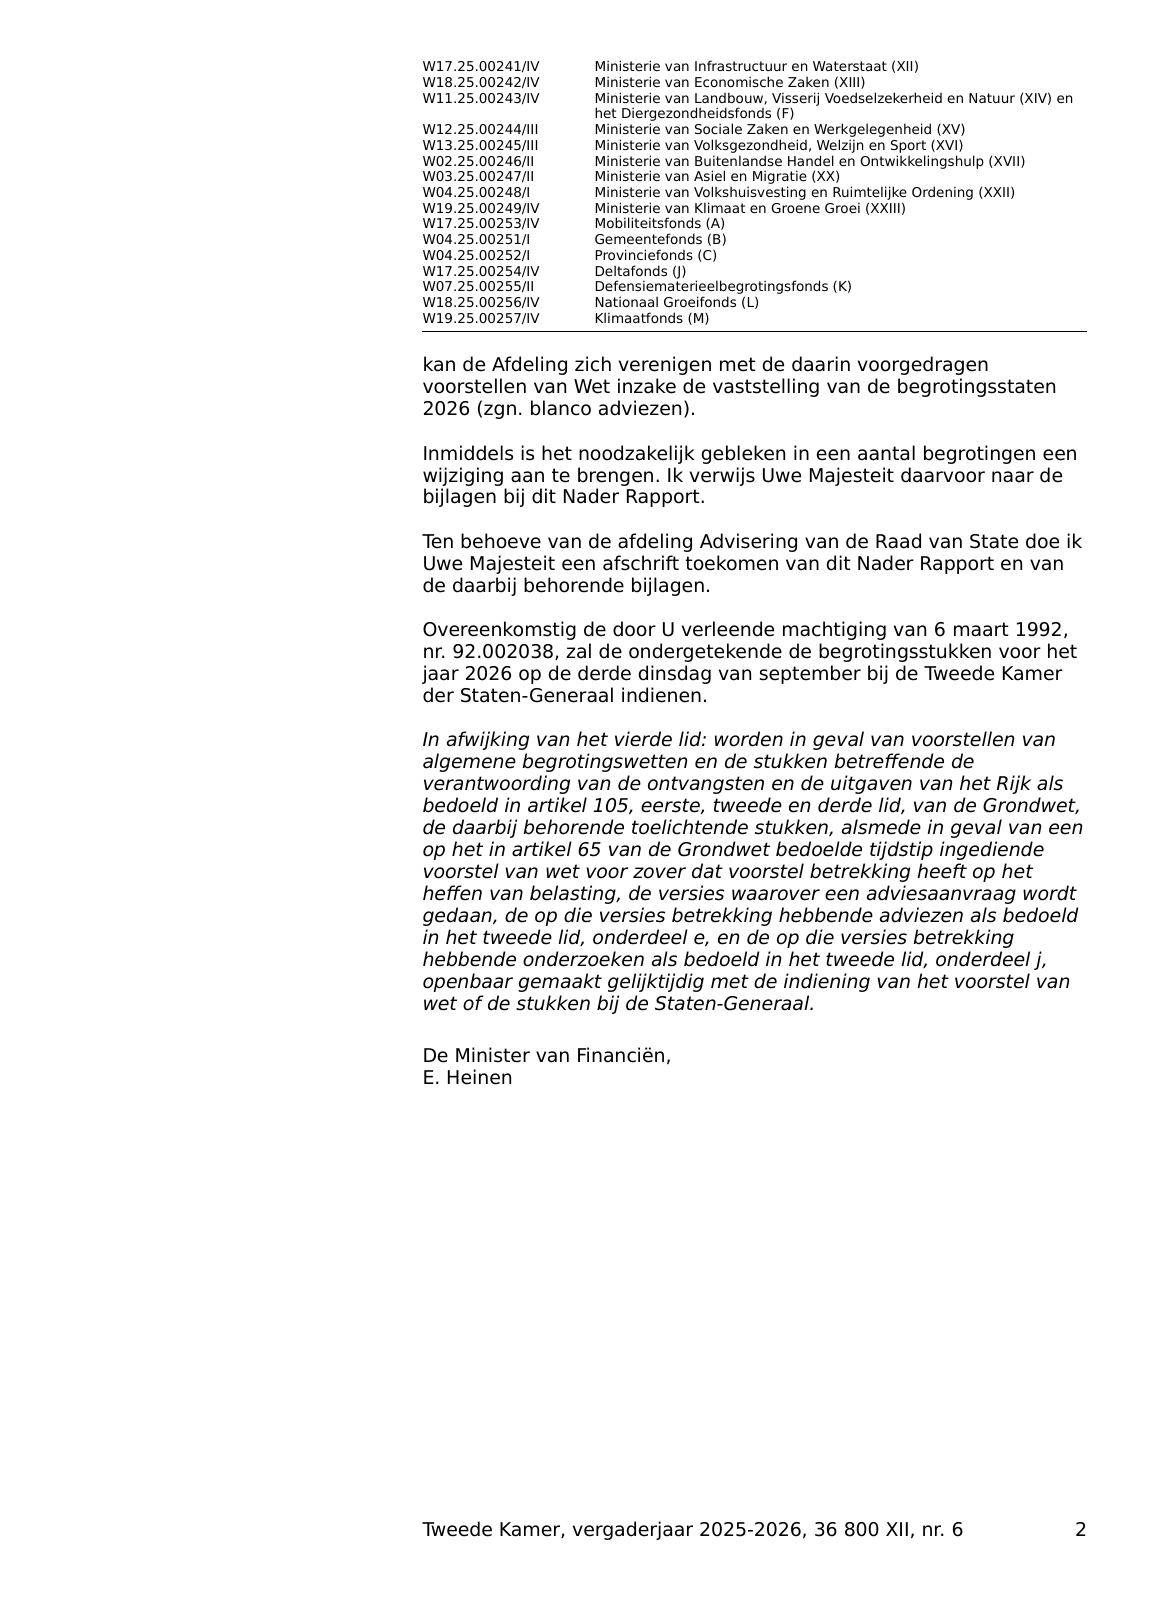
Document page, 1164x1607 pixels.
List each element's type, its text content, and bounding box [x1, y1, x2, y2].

table_cell Ministerie van Asiel en Migratie (XX) [588, 169, 1087, 185]
table_cell W04.25.00248/I [422, 185, 588, 201]
table_cell Ministerie van Klimaat en Groene Groei (XXIII) [588, 201, 1087, 216]
text Ten behoeve van de afdeling Advisering van de Raad van State doe ik Uwe Majesteit een afschrift toekomen van dit Nader Rapport en van de daarbij behorende bijlagen. [422, 531, 1087, 597]
table_cell Gemeentefonds (B) [588, 232, 1087, 248]
text De Minister van Financiën, E. Heinen [422, 1044, 1087, 1088]
table_cell Ministerie van Sociale Zaken en Werkgelegenheid (XV) [588, 122, 1087, 138]
table_cell Mobiliteitsfonds (A) [588, 216, 1087, 232]
table_cell W13.25.00245/III [422, 138, 588, 153]
table_cell W04.25.00251/I [422, 232, 588, 248]
table_cell W18.25.00242/IV [422, 75, 588, 91]
table_cell W18.25.00256/IV [422, 295, 588, 311]
table_cell W19.25.00257/IV [422, 311, 588, 331]
text In afwijking van het vierde lid: worden in geval van voorstellen van algemene begrotingswetten en de stukken betreffende de verantwoording van de ontvangsten en de uitgaven van het Rijk als bedoeld in artikel 105, eerste, tweede en derde lid, van de Grondwet, de daarbij behorende toelichtende stukken, alsmede in geval van een op het in artikel 65 van de Grondwet bedoelde tijdstip ingediende voorstel van wet voor zover dat voorstel betrekking heeft op het heffen van belasting, de versies waarover een adviesaanvraag wordt gedaan, de op die versies betrekking hebbende adviezen als bedoeld in het tweede lid, onderdeel e, en de op die versies betrekking hebbende onderzoeken als bedoeld in het tweede lid, onderdeel j, openbaar gemaakt gelijktijdig met de indiening van het voorstel van wet of de stukken bij de Staten-Generaal. [422, 729, 1087, 1014]
table_cell W03.25.00247/II [422, 169, 588, 185]
table_cell Provinciefonds (C) [588, 248, 1087, 263]
text Inmiddels is het noodzakelijk gebleken in een aantal begrotingen een wijziging aan te brengen. Ik verwijs Uwe Majesteit daarvoor naar de bijlagen bij dit Nader Rapport. [422, 442, 1087, 508]
text kan de Afdeling zich verenigen met de daarin voorgedragen voorstellen van Wet inzake de vaststelling van de begrotingsstaten 2026 (zgn. blanco adviezen). [422, 354, 1087, 420]
table_cell Ministerie van Buitenlandse Handel en Ontwikkelingshulp (XVII) [588, 154, 1087, 169]
table_cell W19.25.00249/IV [422, 201, 588, 216]
table_cell Klimaatfonds (M) [588, 311, 1087, 331]
table_cell W11.25.00243/IV [422, 91, 588, 122]
table_cell W17.25.00241/IV [422, 59, 588, 75]
table_cell W02.25.00246/II [422, 154, 588, 169]
text Overeenkomstig de door U verleende machtiging van 6 maart 1992, nr. 92.002038, zal de ondergetekende de begrotingsstukken voor het jaar 2026 op de derde dinsdag van september bij de Tweede Kamer der Staten-Generaal indienen. [422, 619, 1087, 707]
table_cell Deltafonds (J) [588, 264, 1087, 279]
table_cell Ministerie van Volksgezondheid, Welzijn en Sport (XVI) [588, 138, 1087, 153]
table_cell Ministerie van Volkshuisvesting en Ruimtelijke Ordening (XXII) [588, 185, 1087, 201]
table_cell W12.25.00244/III [422, 122, 588, 138]
table_cell Ministerie van Economische Zaken (XIII) [588, 75, 1087, 91]
table_cell Ministerie van Landbouw, Visserij Voedselzekerheid en Natuur (XIV) en het Diergezondheidsfonds (F) [588, 91, 1087, 122]
table_cell Nationaal Groeifonds (L) [588, 295, 1087, 311]
table_cell W04.25.00252/I [422, 248, 588, 263]
table_cell W07.25.00255/II [422, 279, 588, 295]
table_cell Defensiematerieelbegrotingsfonds (K) [588, 279, 1087, 295]
table_cell W17.25.00253/IV [422, 216, 588, 232]
table_cell W17.25.00254/IV [422, 264, 588, 279]
table_cell Ministerie van Infrastructuur en Waterstaat (XII) [588, 59, 1087, 75]
